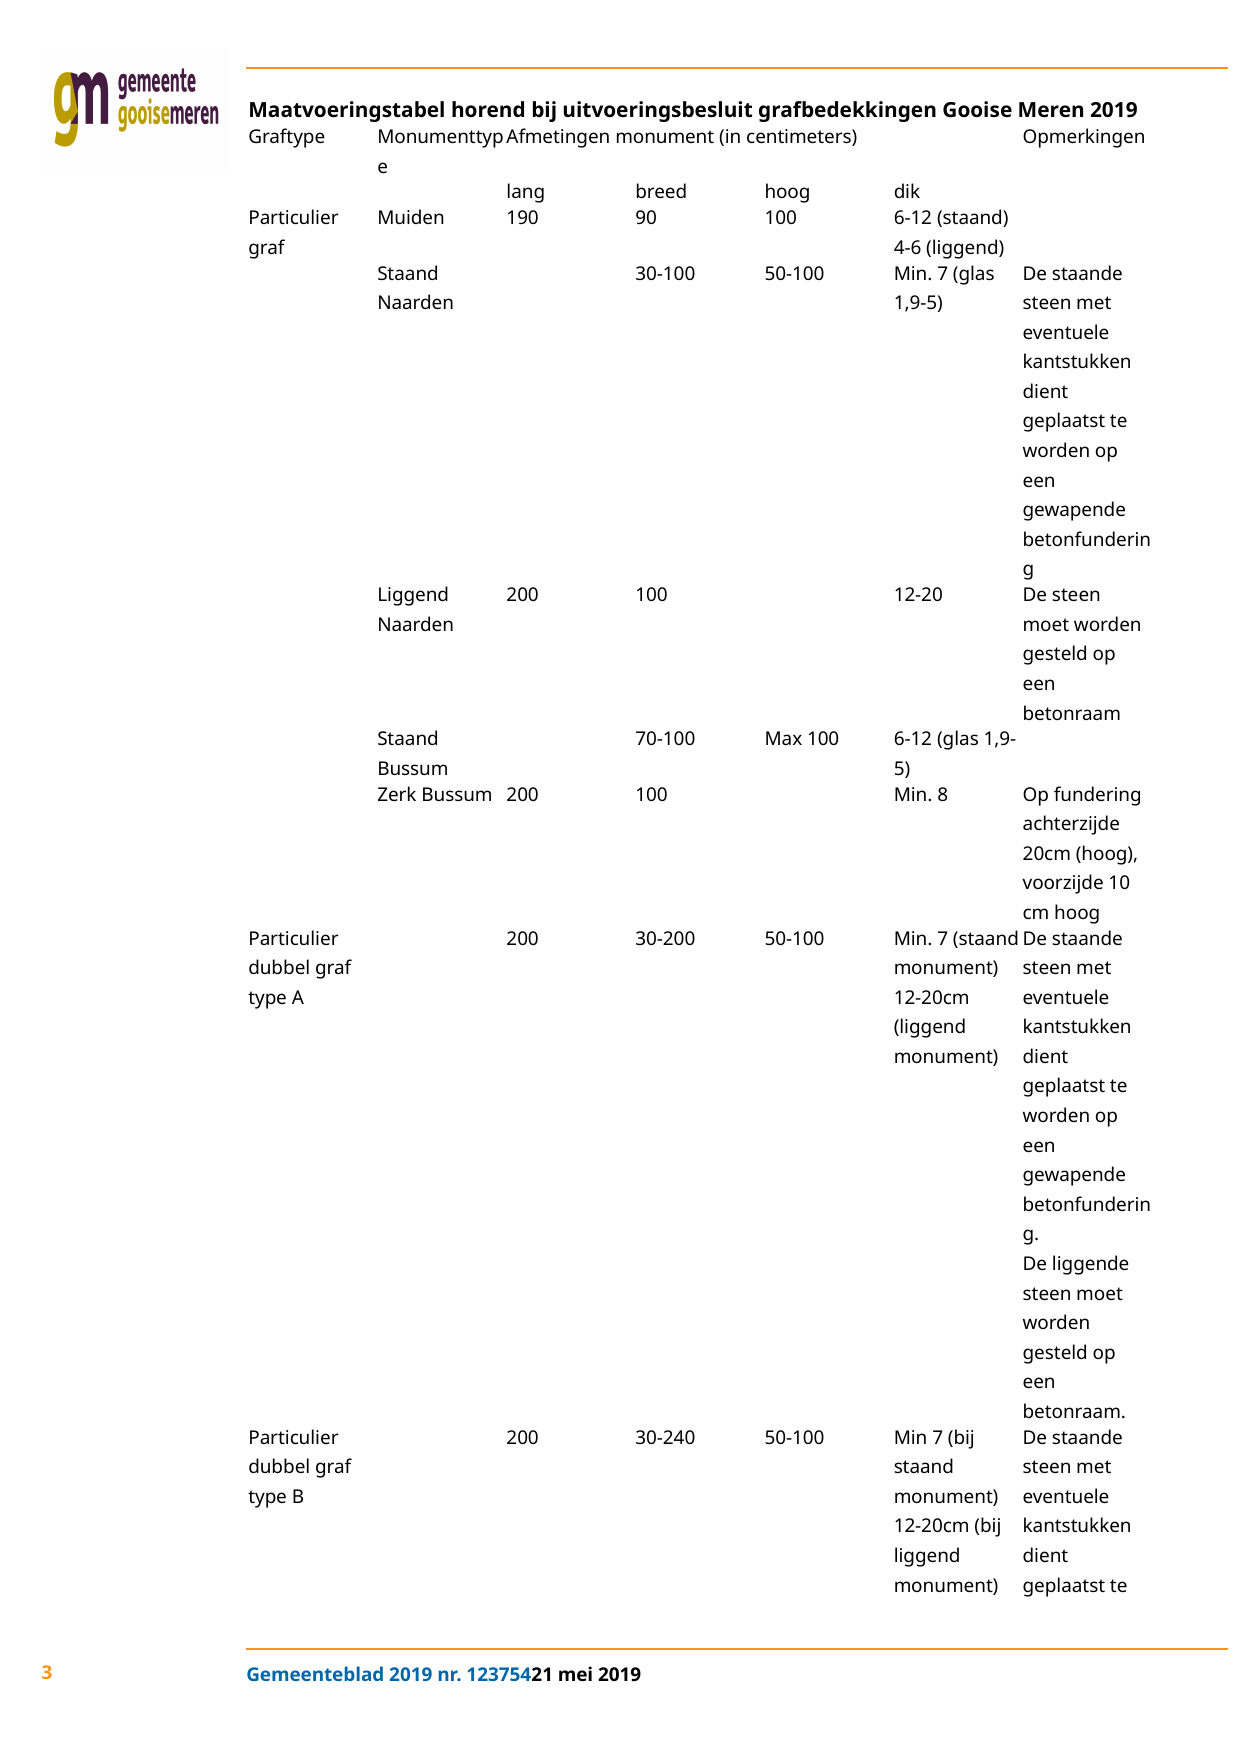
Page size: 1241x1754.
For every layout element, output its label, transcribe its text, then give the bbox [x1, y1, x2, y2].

table_cell De staande steen met eventuele kantstukken dient geplaatst te [1023, 1424, 1152, 1597]
table_cell Max 100 [764, 725, 893, 781]
table_cell [248, 581, 377, 725]
table_cell 100 [635, 581, 764, 725]
table_cell 100 [764, 205, 893, 260]
table_cell lang [506, 179, 635, 204]
table_cell Particulier graf [248, 205, 377, 260]
table_cell [1023, 725, 1152, 781]
table_cell Particulier dubbel graf type B [248, 1424, 377, 1597]
table_cell 30-100 [635, 260, 764, 581]
table_cell [506, 260, 635, 581]
picture [41, 47, 231, 172]
table_cell [248, 260, 377, 581]
table_header Opmerkingen [1023, 124, 1152, 179]
table_cell Zerk Bussum [377, 781, 506, 925]
table_cell Particulier dubbel graf type A [248, 925, 377, 1424]
text Maatvoeringstabel horend bij uitvoeringsbesluit grafbedekkingen Gooise Meren 2019 [248, 95, 1152, 123]
table_cell [377, 1424, 506, 1597]
table_cell Staand Bussum [377, 725, 506, 781]
table_cell [764, 781, 893, 925]
table_cell [377, 925, 506, 1424]
table_cell De staande steen met eventuele kantstukken dient geplaatst te worden op een gewapende betonfundering [1023, 260, 1152, 581]
table_cell Staand Naarden [377, 260, 506, 581]
table_cell Min. 7 (glas 1,9-5) [894, 260, 1022, 581]
table_cell [764, 581, 893, 725]
table_cell 90 [635, 205, 764, 260]
table_cell [377, 179, 506, 204]
table_header Afmetingen monument (in centimeters) [506, 124, 1022, 179]
table_cell 50-100 [764, 1424, 893, 1597]
table_cell Min 7 (bij staand monument) 12-20cm (bij liggend monument) [894, 1424, 1022, 1597]
table_cell breed [635, 179, 764, 204]
table_cell De steen moet worden gesteld op een betonraam [1023, 581, 1152, 725]
table_cell 100 [635, 781, 764, 925]
table_cell 30-200 [635, 925, 764, 1424]
table_cell Min. 8 [894, 781, 1022, 925]
table_cell 200 [506, 925, 635, 1424]
table_header Graftype [248, 124, 377, 179]
table_cell 30-240 [635, 1424, 764, 1597]
table_cell 200 [506, 581, 635, 725]
table_cell Op fundering achterzijde 20cm (hoog), voorzijde 10 cm hoog [1023, 781, 1152, 925]
table_cell Min. 7 (staand monument) 12-20cm (liggend monument) [894, 925, 1022, 1424]
table_cell Liggend Naarden [377, 581, 506, 725]
table_cell 200 [506, 781, 635, 925]
table_cell De staande steen met eventuele kantstukken dient geplaatst te worden op een gewapende betonfundering. De liggende steen moet worden gesteld op een betonraam. [1023, 925, 1152, 1424]
table_cell dik [894, 179, 1022, 204]
table_cell 190 [506, 205, 635, 260]
table_cell [248, 179, 377, 204]
table_cell 50-100 [764, 925, 893, 1424]
table_cell 6-12 (glas 1,9-5) [894, 725, 1022, 781]
table_cell 50-100 [764, 260, 893, 581]
table_cell [506, 725, 635, 781]
table_cell 6-12 (staand) 4-6 (liggend) [894, 205, 1022, 260]
table_cell 70-100 [635, 725, 764, 781]
table_cell [1023, 179, 1152, 204]
table_cell [248, 725, 377, 781]
table_cell Muiden [377, 205, 506, 260]
table_cell [248, 781, 377, 925]
table_cell 12-20 [894, 581, 1022, 725]
table_header Monumenttype [377, 124, 506, 179]
table_cell [1023, 205, 1152, 260]
table_cell hoog [764, 179, 893, 204]
table_cell 200 [506, 1424, 635, 1597]
